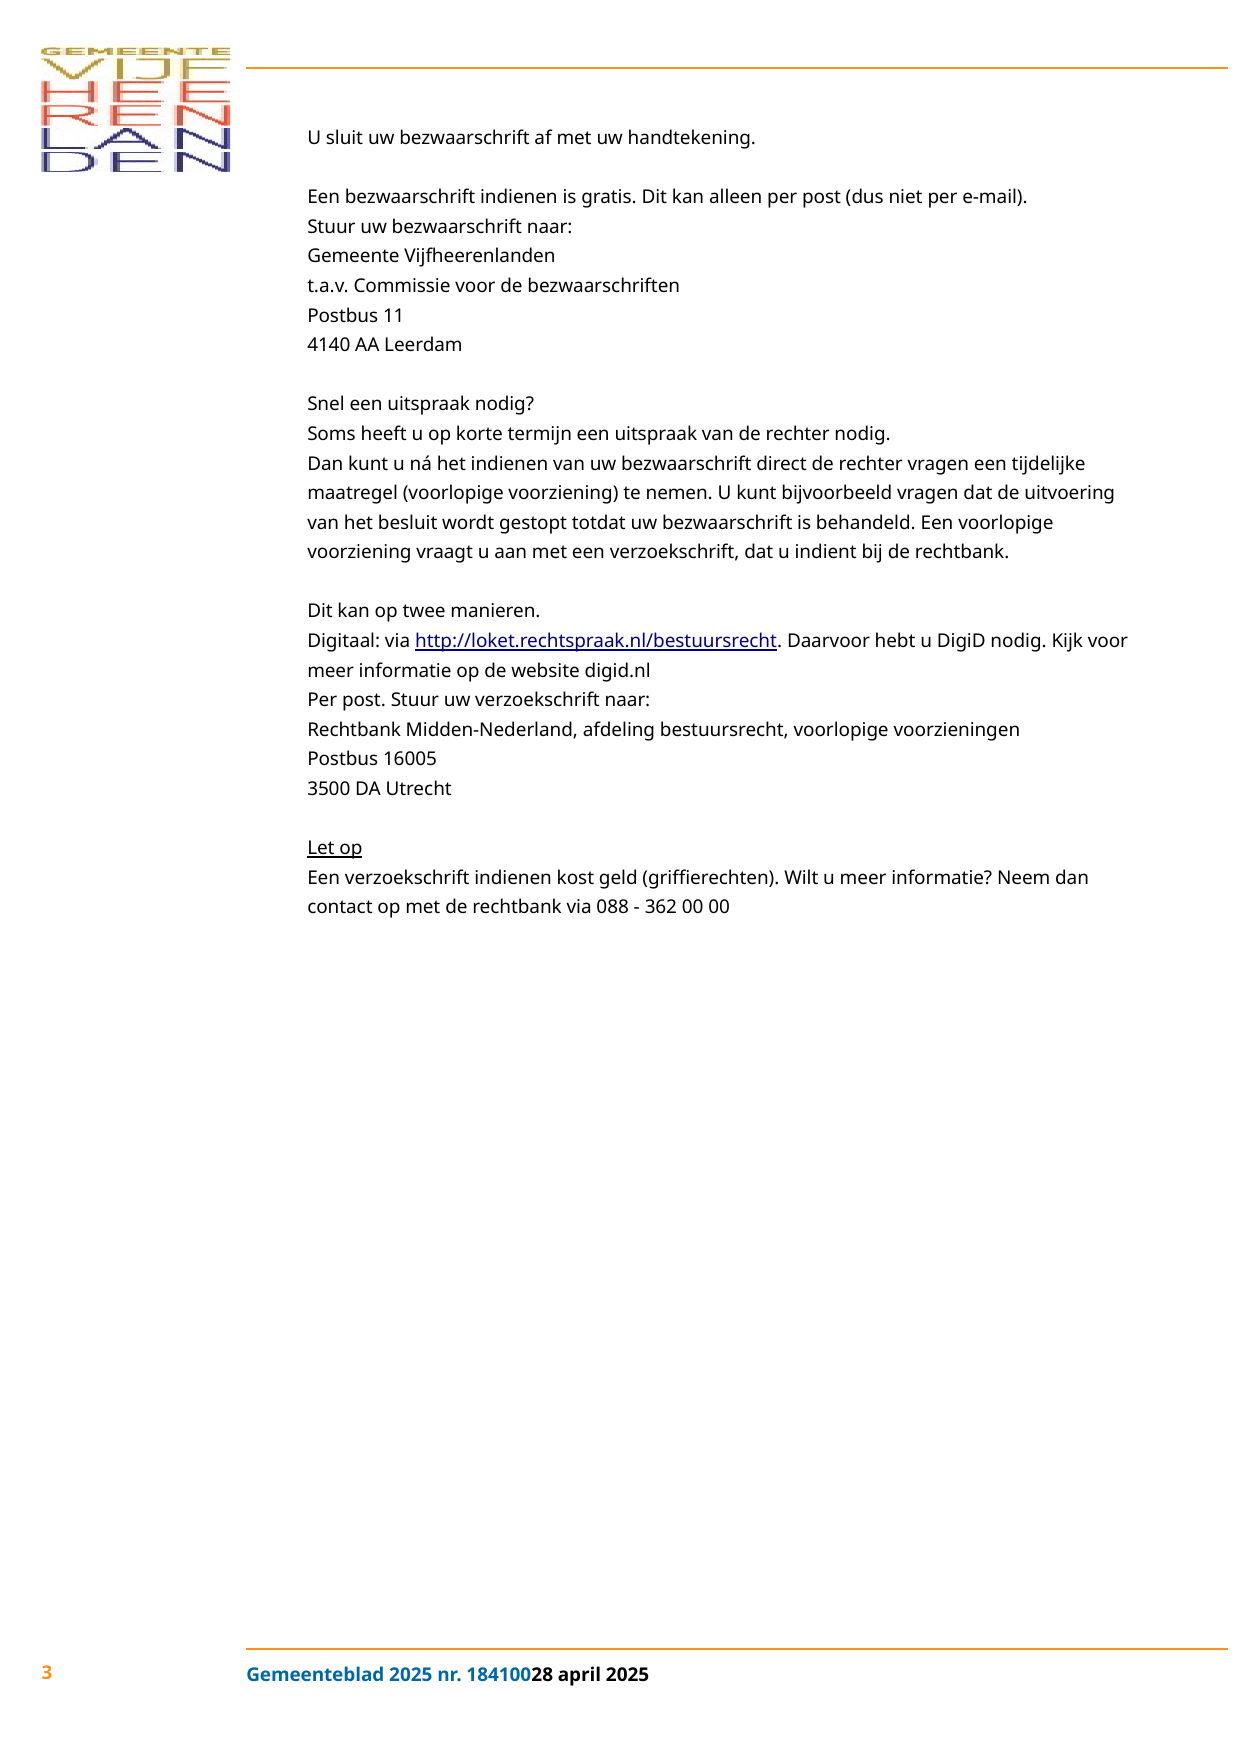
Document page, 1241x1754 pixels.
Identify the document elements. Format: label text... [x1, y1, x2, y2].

list Stuur uw bezwaarschrift naar: [248, 213, 1152, 239]
list Snel een uitspraak nodig? [248, 391, 1152, 416]
list Let op [248, 834, 1152, 860]
list Een verzoekschrift indienen kost geld (griffierechten). Wilt u meer informatie? Neem dan contact op met de rechtbank via 088 - 362 00 00 [248, 864, 1152, 919]
list 3500 DA Utrecht [248, 775, 1152, 801]
list Rechtbank Midden-Nederland, afdeling bestuursrecht, voorlopige voorzieningen [248, 716, 1152, 742]
list Digitaal: via http://loket.rechtspraak.nl/bestuursrecht. Daarvoor hebt u DigiD nodig. Kijk voor meer informatie op de website digid.nl [248, 627, 1152, 683]
picture [41, 47, 231, 172]
list t.a.v. Commissie voor de bezwaarschriften [248, 272, 1152, 298]
list U sluit uw bezwaarschrift af met uw handtekening. [248, 124, 1152, 150]
list Een bezwaarschrift indienen is gratis. Dit kan alleen per post (dus niet per e-mail). [248, 183, 1152, 209]
list Postbus 16005 [248, 746, 1152, 771]
list 4140 AA Leerdam [248, 331, 1152, 357]
list Dit kan op twee manieren. [248, 598, 1152, 623]
list Per post. Stuur uw verzoekschrift naar: [248, 686, 1152, 712]
list Soms heeft u op korte termijn een uitspraak van de rechter nodig. [248, 420, 1152, 446]
list Postbus 11 [248, 302, 1152, 328]
list Dan kunt u ná het indienen van uw bezwaarschrift direct de rechter vragen een tijdelijke maatregel (voorlopige voorziening) te nemen. U kunt bijvoorbeeld vragen dat de uitvoering van het besluit wordt gestopt totdat uw bezwaarschrift is behandeld. Een voorlopige voorziening vraagt u aan met een verzoekschrift, dat u indient bij de rechtbank. [248, 450, 1152, 564]
list Gemeente Vijfheerenlanden [248, 243, 1152, 268]
